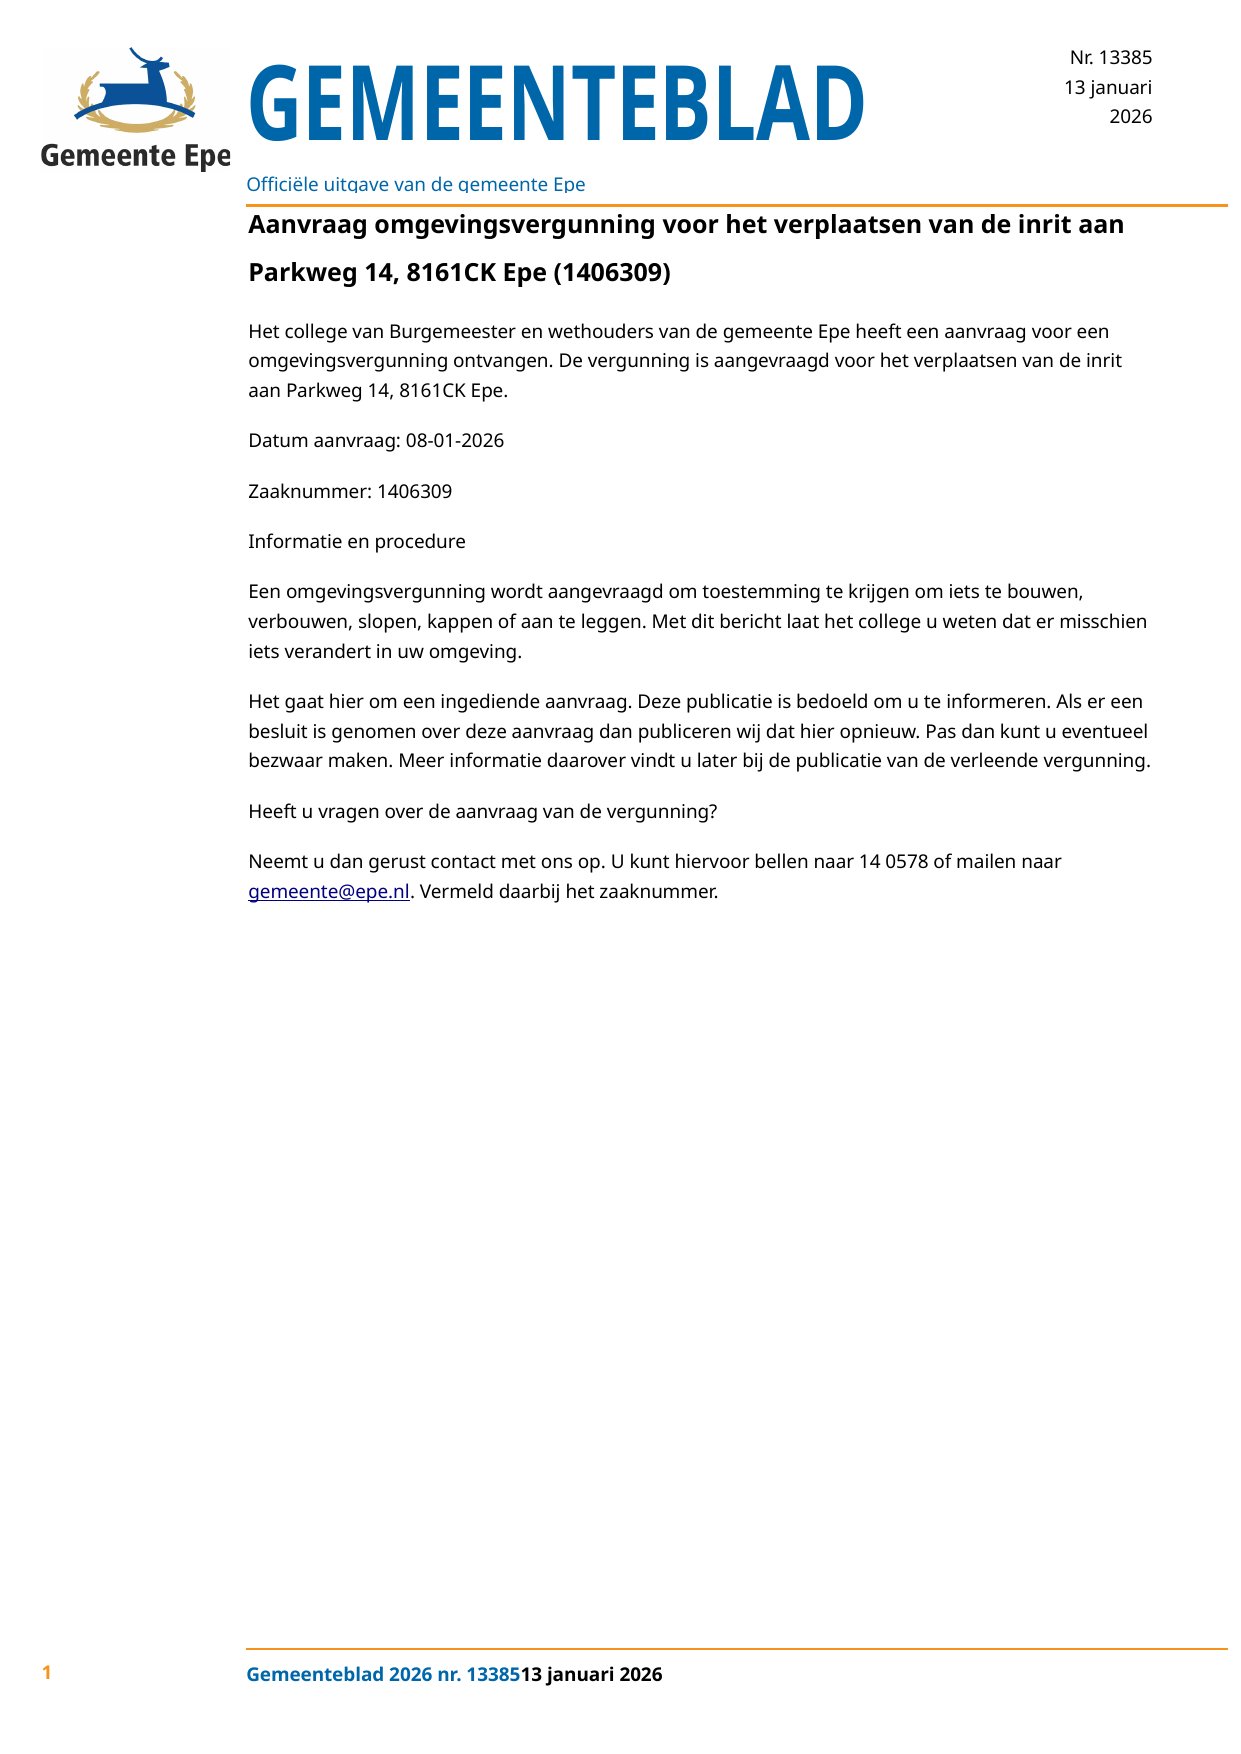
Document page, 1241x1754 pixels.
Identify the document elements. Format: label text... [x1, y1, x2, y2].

text Het college van Burgemeester en wethouders van de gemeente Epe heeft een aanvraag voor een omgevingsvergunning ontvangen. De vergunning is aangevraagd voor het verplaatsen van de inrit aan Parkweg 14, 8161CK Epe. [248, 318, 1152, 403]
text Aanvraag omgevingsvergunning voor het verplaatsen van de inrit aan Parkweg 14, 8161CK Epe (1406309) [248, 207, 1152, 288]
text Zaaknummer: 1406309 [248, 478, 1152, 504]
text Informatie en procedure [248, 528, 1152, 554]
picture [41, 47, 231, 172]
text Het gaat hier om een ingediende aanvraag. Deze publicatie is bedoeld om u te informeren. Als er een besluit is genomen over deze aanvraag dan publiceren wij dat hier opnieuw. Pas dan kunt u eventueel bezwaar maken. Meer informatie daarover vindt u later bij de publicatie van de verleende vergunning. [248, 688, 1152, 773]
text Neemt u dan gerust contact met ons op. U kunt hiervoor bellen naar 14 0578 of mailen naar gemeente@epe.nl. Vermeld daarbij het zaaknummer. [248, 848, 1152, 904]
text Een omgevingsvergunning wordt aangevraagd om toestemming te krijgen om iets te bouwen, verbouwen, slopen, kappen of aan te leggen. Met dit bericht laat het college u weten dat er misschien iets verandert in uw omgeving. [248, 579, 1152, 664]
text Heeft u vragen over de aanvraag van de vergunning? [248, 798, 1152, 824]
text Datum aanvraag: 08-01-2026 [248, 427, 1152, 453]
